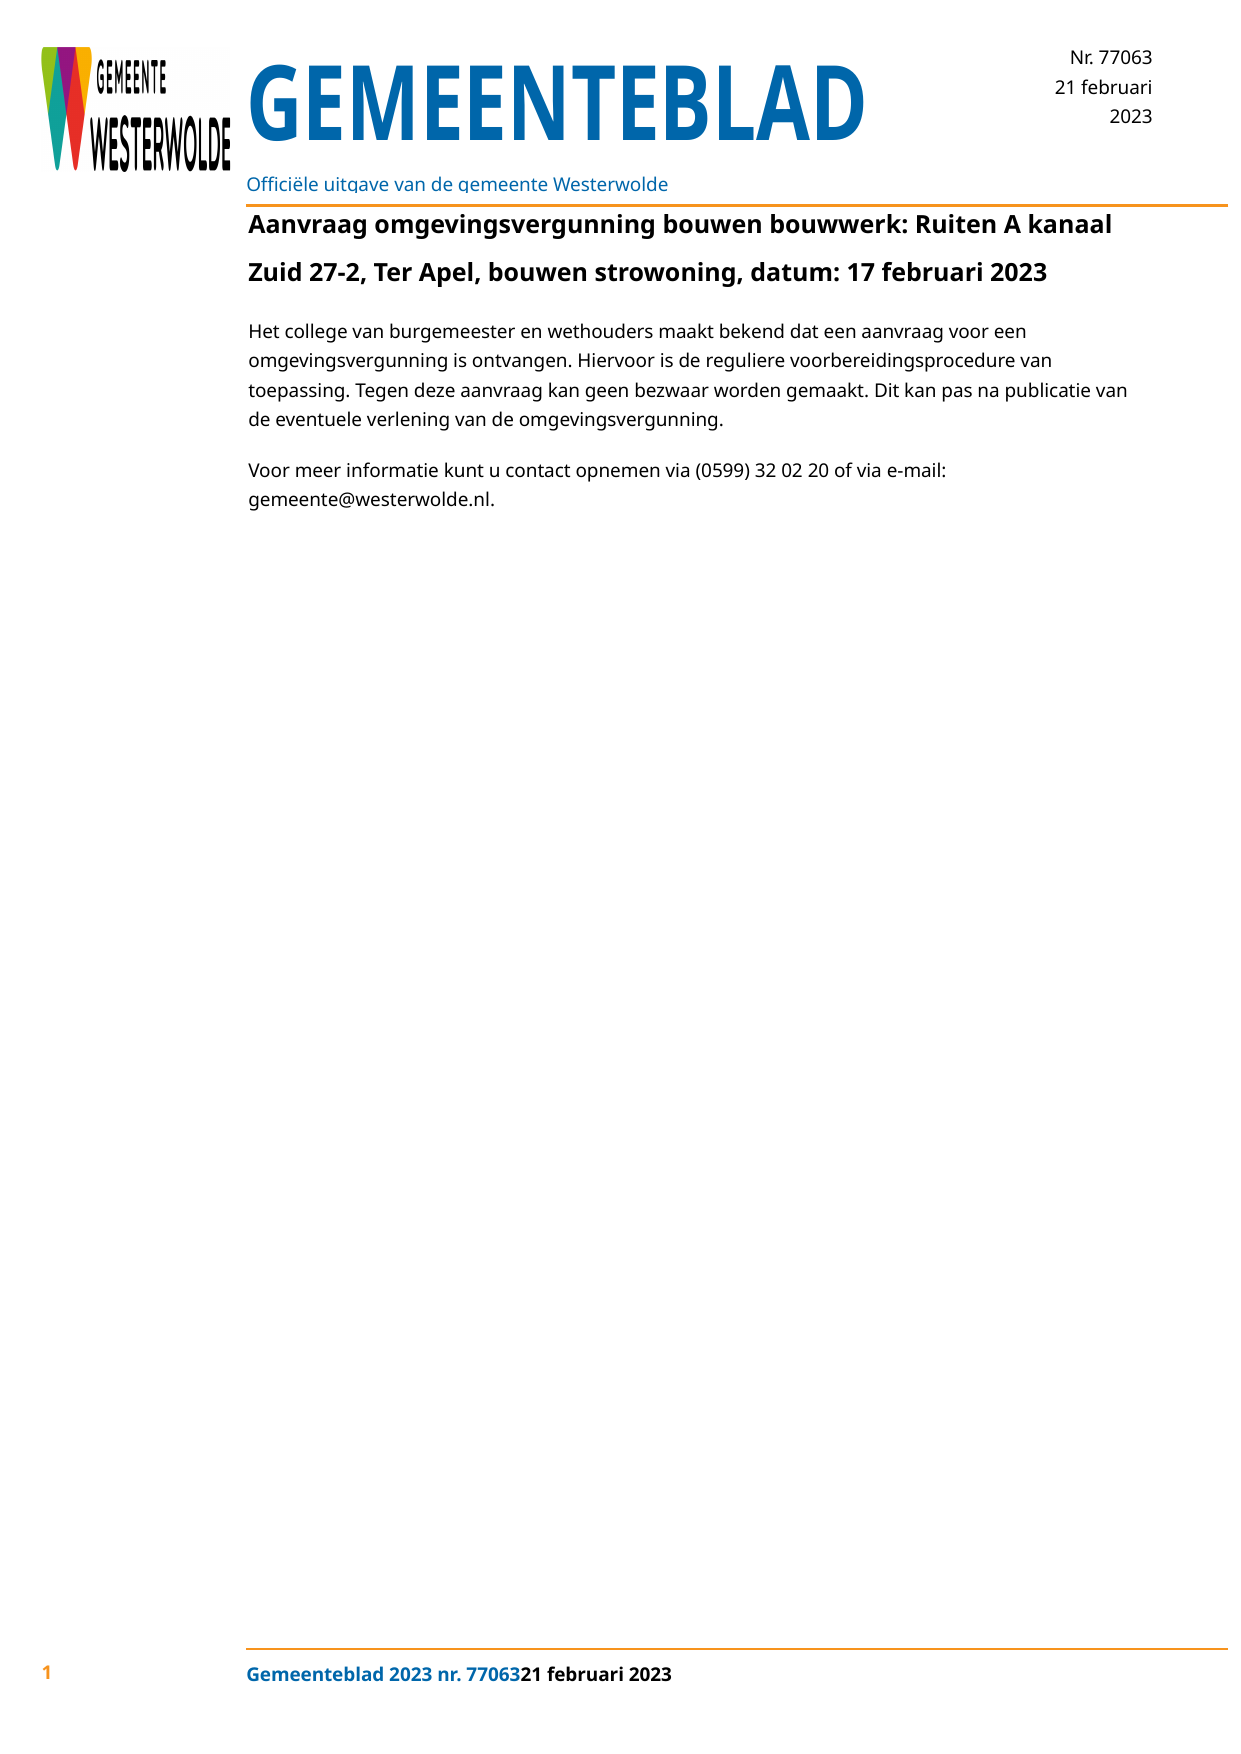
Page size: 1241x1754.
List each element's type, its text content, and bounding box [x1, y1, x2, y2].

text Voor meer informatie kunt u contact opnemen via (0599) 32 02 20 of via e-mail: gemeente@westerwolde.nl. [248, 457, 1152, 512]
text Aanvraag omgevingsvergunning bouwen bouwwerk: Ruiten A kanaal Zuid 27-2, Ter Apel, bouwen strowoning, datum: 17 februari 2023 [248, 207, 1152, 288]
picture [41, 47, 231, 172]
text Het college van burgemeester en wethouders maakt bekend dat een aanvraag voor een omgevingsvergunning is ontvangen. Hiervoor is de reguliere voorbereidingsprocedure van toepassing. Tegen deze aanvraag kan geen bezwaar worden gemaakt. Dit kan pas na publicatie van de eventuele verlening van de omgevingsvergunning. [248, 318, 1152, 432]
